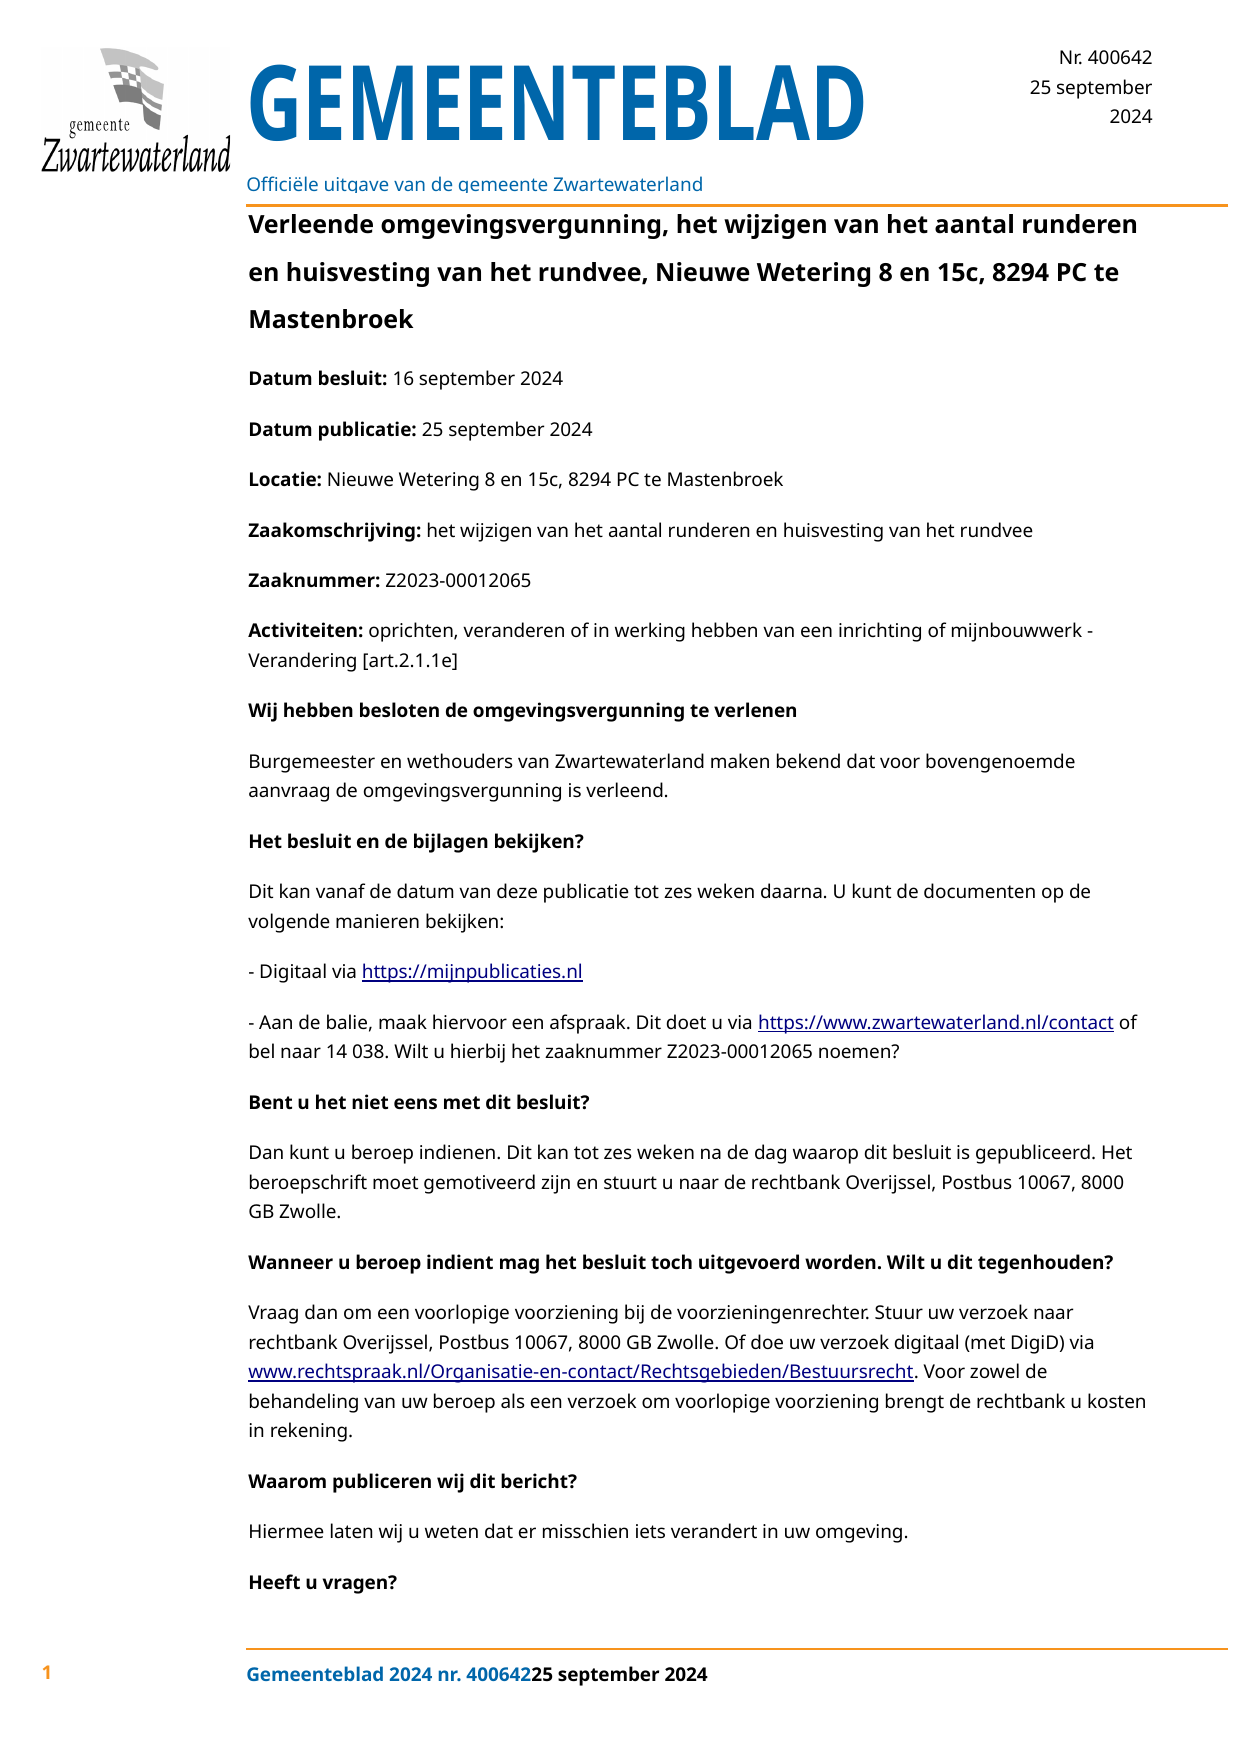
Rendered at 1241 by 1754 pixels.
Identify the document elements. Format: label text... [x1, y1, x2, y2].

picture [41, 47, 231, 172]
text Zaaknummer: Z2023-00012065 [248, 567, 1152, 593]
text - Aan de balie, maak hiervoor een afspraak. Dit doet u via https://www.zwartewaterland.nl/contact of bel naar 14 038. Wilt u hierbij het zaaknummer Z2023-00012065 noemen? [248, 1009, 1152, 1064]
text Wij hebben besloten de omgevingsvergunning te verlenen [248, 698, 1152, 723]
text Heeft u vragen? [248, 1569, 1152, 1594]
text Vraag dan om een voorlopige voorziening bij de voorzieningenrechter. Stuur uw verzoek naar rechtbank Overijssel, Postbus 10067, 8000 GB Zwolle. Of doe uw verzoek digitaal (met DigiD) via www.rechtspraak.nl/Organisatie-en-contact/Rechtsgebieden/Bestuursrecht. Voor zowel de behandeling van uw beroep als een verzoek om voorlopige voorziening brengt de rechtbank u kosten in rekening. [248, 1299, 1152, 1443]
text Zaakomschrijving: het wijzigen van het aantal runderen en huisvesting van het rundvee [248, 517, 1152, 542]
text Burgemeester en wethouders van Zwartewaterland maken bekend dat voor bovengenoemde aanvraag de omgevingsvergunning is verleend. [248, 748, 1152, 803]
text Het besluit en de bijlagen bekijken? [248, 828, 1152, 854]
text Datum besluit: 16 september 2024 [248, 366, 1152, 391]
text - Digitaal via https://mijnpublicaties.nl [248, 958, 1152, 984]
text Waarom publiceren wij dit bericht? [248, 1468, 1152, 1494]
text Verleende omgevingsvergunning, het wijzigen van het aantal runderen en huisvesting van het rundvee, Nieuwe Wetering 8 en 15c, 8294 PC te Mastenbroek [248, 207, 1152, 336]
text Dan kunt u beroep indienen. Dit kan tot zes weken na de dag waarop dit besluit is gepubliceerd. Het beroepschrift moet gemotiveerd zijn en stuurt u naar de rechtbank Overijssel, Postbus 10067, 8000 GB Zwolle. [248, 1139, 1152, 1224]
text Locatie: Nieuwe Wetering 8 en 15c, 8294 PC te Mastenbroek [248, 466, 1152, 492]
text Bent u het niet eens met dit besluit? [248, 1089, 1152, 1114]
text Activiteiten: oprichten, veranderen of in werking hebben van een inrichting of mijnbouwwerk - Verandering [art.2.1.1e] [248, 618, 1152, 673]
text Dit kan vanaf de datum van deze publicatie tot zes weken daarna. U kunt de documenten op de volgende manieren bekijken: [248, 878, 1152, 934]
text Hiermee laten wij u weten dat er misschien iets verandert in uw omgeving. [248, 1518, 1152, 1544]
text Datum publicatie: 25 september 2024 [248, 416, 1152, 442]
text Wanneer u beroep indient mag het besluit toch uitgevoerd worden. Wilt u dit tegenhouden? [248, 1249, 1152, 1274]
